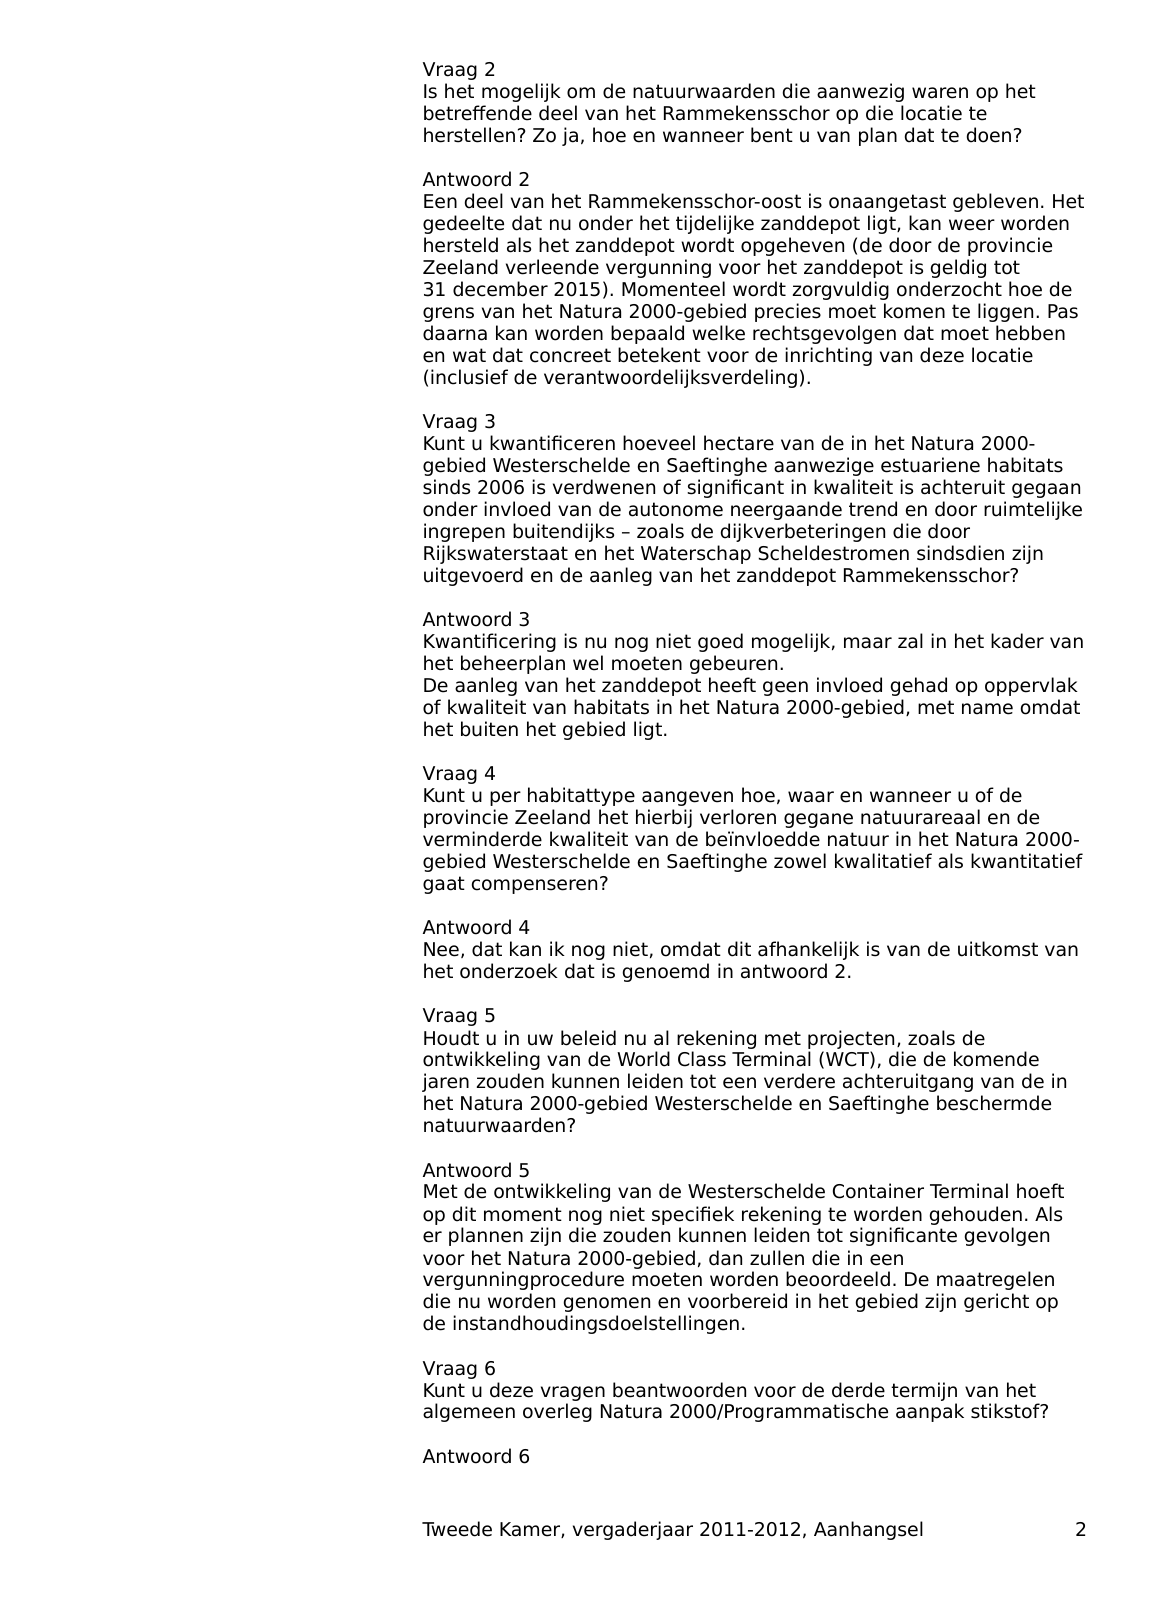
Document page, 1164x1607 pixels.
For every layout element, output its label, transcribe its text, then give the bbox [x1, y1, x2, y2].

text Vraag 6 [422, 1357, 1087, 1379]
text Kunt u per habitattype aangeven hoe, waar en wanneer u of de provincie Zeeland het hierbij verloren gegane natuurareaal en de verminderde kwaliteit van de beïnvloedde natuur in het Natura 2000-gebied Westerschelde en Saeftinghe zowel kwalitatief als kwantitatief gaat compenseren? [422, 785, 1087, 895]
text Vraag 3 [422, 411, 1087, 433]
text Antwoord 5 [422, 1159, 1087, 1181]
text Antwoord 6 [422, 1446, 1087, 1468]
text Vraag 4 [422, 763, 1087, 785]
text Nee, dat kan ik nog niet, omdat dit afhankelijk is van de uitkomst van het onderzoek dat is genoemd in antwoord 2. [422, 939, 1087, 983]
text Is het mogelijk om de natuurwaarden die aanwezig waren op het betreffende deel van het Rammekensschor op die locatie te herstellen? Zo ja, hoe en wanneer bent u van plan dat te doen? [422, 81, 1087, 147]
text Antwoord 3 [422, 609, 1087, 631]
text Kwantificering is nu nog niet goed mogelijk, maar zal in het kader van het beheerplan wel moeten gebeuren. [422, 631, 1087, 675]
text Vraag 5 [422, 1005, 1087, 1027]
text De aanleg van het zanddepot heeft geen invloed gehad op oppervlak of kwaliteit van habitats in het Natura 2000-gebied, met name omdat het buiten het gebied ligt. [422, 675, 1087, 741]
text Houdt u in uw beleid nu al rekening met projecten, zoals de ontwikkeling van de World Class Terminal (WCT), die de komende jaren zouden kunnen leiden tot een verdere achteruitgang van de in het Natura 2000-gebied Westerschelde en Saeftinghe beschermde natuurwaarden? [422, 1027, 1087, 1137]
text Kunt u kwantificeren hoeveel hectare van de in het Natura 2000-gebied Westerschelde en Saeftinghe aanwezige estuariene habitats sinds 2006 is verdwenen of significant in kwaliteit is achteruit gegaan onder invloed van de autonome neergaande trend en door ruimtelijke ingrepen buitendijks – zoals de dijkverbeteringen die door Rijkswaterstaat en het Waterschap Scheldestromen sindsdien zijn uitgevoerd en de aanleg van het zanddepot Rammekensschor? [422, 433, 1087, 587]
text Met de ontwikkeling van de Westerschelde Container Terminal hoeft op dit moment nog niet specifiek rekening te worden gehouden. Als er plannen zijn die zouden kunnen leiden tot significante gevolgen voor het Natura 2000-gebied, dan zullen die in een vergunningprocedure moeten worden beoordeeld. De maatregelen die nu worden genomen en voorbereid in het gebied zijn gericht op de instandhoudingsdoelstellingen. [422, 1181, 1087, 1335]
text Antwoord 4 [422, 917, 1087, 939]
text Antwoord 2 [422, 169, 1087, 191]
text Een deel van het Rammekensschor-oost is onaangetast gebleven. Het gedeelte dat nu onder het tijdelijke zanddepot ligt, kan weer worden hersteld als het zanddepot wordt opgeheven (de door de provincie Zeeland verleende vergunning voor het zanddepot is geldig tot 31 december 2015). Momenteel wordt zorgvuldig onderzocht hoe de grens van het Natura 2000-gebied precies moet komen te liggen. Pas daarna kan worden bepaald welke rechtsgevolgen dat moet hebben en wat dat concreet betekent voor de inrichting van deze locatie (inclusief de verantwoordelijksverdeling). [422, 191, 1087, 389]
text Kunt u deze vragen beantwoorden voor de derde termijn van het algemeen overleg Natura 2000/Programmatische aanpak stikstof? [422, 1379, 1087, 1423]
text Vraag 2 [422, 59, 1087, 81]
